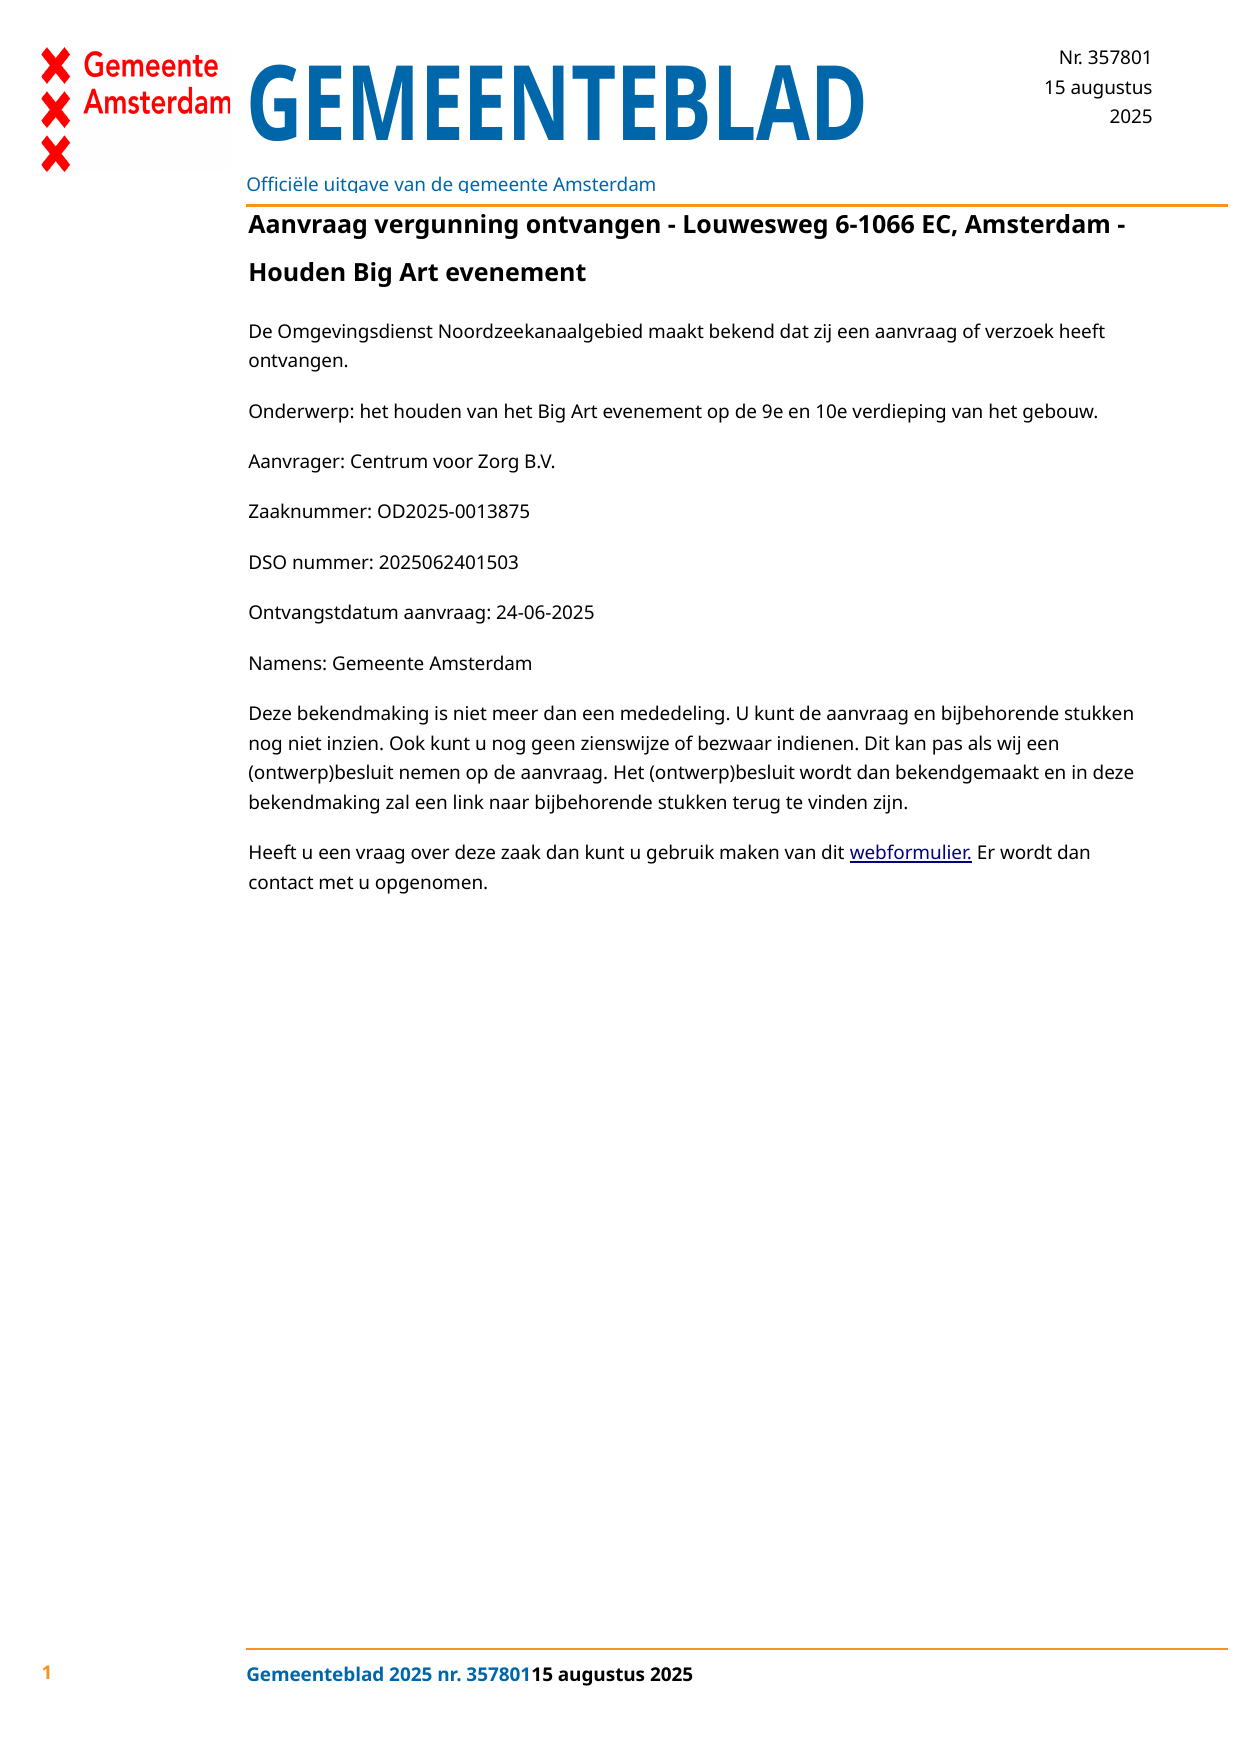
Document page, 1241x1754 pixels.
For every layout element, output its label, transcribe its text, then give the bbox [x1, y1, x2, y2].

text De Omgevingsdienst Noordzeekanaalgebied maakt bekend dat zij een aanvraag of verzoek heeft ontvangen. [248, 318, 1152, 373]
text Ontvangstdatum aanvraag: 24-06-2025 [248, 599, 1152, 625]
text Heeft u een vraag over deze zaak dan kunt u gebruik maken van dit webformulier. Er wordt dan contact met u opgenomen. [248, 839, 1152, 895]
text Namens: Gemeente Amsterdam [248, 650, 1152, 676]
text Deze bekendmaking is niet meer dan een mededeling. U kunt de aanvraag en bijbehorende stukken nog niet inzien. Ook kunt u nog geen zienswijze of bezwaar indienen. Dit kan pas als wij een (ontwerp)besluit nemen op de aanvraag. Het (ontwerp)besluit wordt dan bekendgemaakt en in deze bekendmaking zal een link naar bijbehorende stukken terug te vinden zijn. [248, 700, 1152, 815]
text Zaaknummer: OD2025-0013875 [248, 499, 1152, 524]
text Aanvraag vergunning ontvangen - Louwesweg 6-1066 EC, Amsterdam - Houden Big Art evenement [248, 207, 1152, 288]
text DSO nummer: 2025062401503 [248, 549, 1152, 575]
text Aanvrager: Centrum voor Zorg B.V. [248, 448, 1152, 474]
text Onderwerp: het houden van het Big Art evenement op de 9e en 10e verdieping van het gebouw. [248, 398, 1152, 424]
picture [41, 47, 231, 172]
